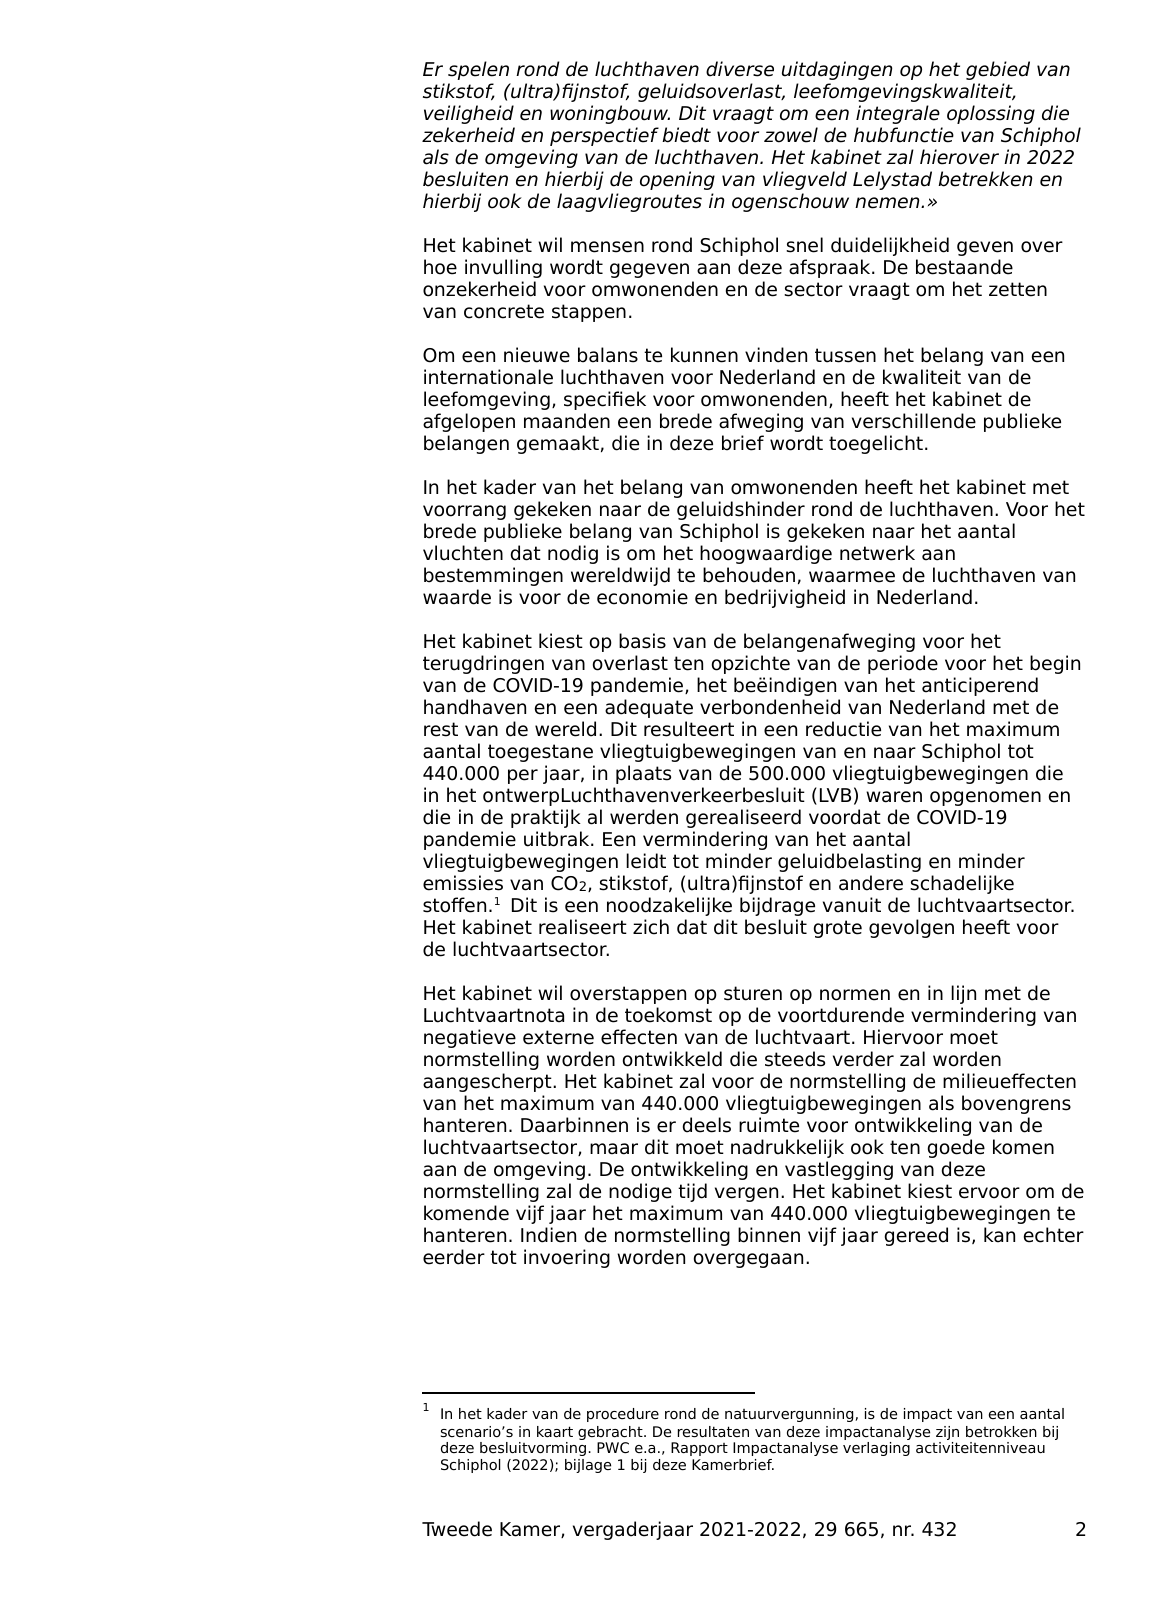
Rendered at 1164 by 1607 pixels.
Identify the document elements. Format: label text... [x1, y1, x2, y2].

text In het kader van de procedure rond de natuurvergunning, is de impact van een aantal scenario’s in kaart gebracht. De resultaten van deze impactanalyse zijn betrokken bij deze besluitvorming. PWC e.a., Rapport Impactanalyse verlaging activiteitenniveau Schiphol (2022); bijlage 1 bij deze Kamerbrief. [422, 1402, 1087, 1474]
text Er spelen rond de luchthaven diverse uitdagingen op het gebied van stikstof, (ultra)fijnstof, geluidsoverlast, leefomgevingskwaliteit, veiligheid en woningbouw. Dit vraagt om een integrale oplossing die zekerheid en perspectief biedt voor zowel de hubfunctie van Schiphol als de omgeving van de luchthaven. Het kabinet zal hierover in 2022 besluiten en hierbij de opening van vliegveld Lelystad betrekken en hierbij ook de laagvliegroutes in ogenschouw nemen.» [422, 59, 1087, 213]
text Om een nieuwe balans te kunnen vinden tussen het belang van een internationale luchthaven voor Nederland en de kwaliteit van de leefomgeving, specifiek voor omwonenden, heeft het kabinet de afgelopen maanden een brede afweging van verschillende publieke belangen gemaakt, die in deze brief wordt toegelicht. [422, 345, 1087, 455]
text Het kabinet wil overstappen op sturen op normen en in lijn met de Luchtvaartnota in de toekomst op de voortdurende vermindering van negatieve externe effecten van de luchtvaart. Hiervoor moet normstelling worden ontwikkeld die steeds verder zal worden aangescherpt. Het kabinet zal voor de normstelling de milieueffecten van het maximum van 440.000 vliegtuigbewegingen als bovengrens hanteren. Daarbinnen is er deels ruimte voor ontwikkeling van de luchtvaartsector, maar dit moet nadrukkelijk ook ten goede komen aan de omgeving. De ontwikkeling en vastlegging van deze normstelling zal de nodige tijd vergen. Het kabinet kiest ervoor om de komende vijf jaar het maximum van 440.000 vliegtuigbewegingen te hanteren. Indien de normstelling binnen vijf jaar gereed is, kan echter eerder tot invoering worden overgegaan. [422, 983, 1087, 1269]
text Het kabinet kiest op basis van de belangenafweging voor het terugdringen van overlast ten opzichte van de periode voor het begin van de COVID-19 pandemie, het beëindigen van het anticiperend handhaven en een adequate verbondenheid van Nederland met de rest van de wereld. Dit resulteert in een reductie van het maximum aantal toegestane vliegtuigbewegingen van en naar Schiphol tot 440.000 per jaar, in plaats van de 500.000 vliegtuigbewegingen die in het ontwerpLuchthavenverkeerbesluit (LVB) waren opgenomen en die in de praktijk al werden gerealiseerd voordat de COVID-19 pandemie uitbrak. Een vermindering van het aantal vliegtuigbewegingen leidt tot minder geluidbelasting en minder emissies van CO2, stikstof, (ultra)fijnstof en andere schadelijke stoffen. Dit is een noodzakelijke bijdrage vanuit de luchtvaartsector. Het kabinet realiseert zich dat dit besluit grote gevolgen heeft voor de luchtvaartsector. [422, 631, 1087, 961]
text Het kabinet wil mensen rond Schiphol snel duidelijkheid geven over hoe invulling wordt gegeven aan deze afspraak. De bestaande onzekerheid voor omwonenden en de sector vraagt om het zetten van concrete stappen. [422, 235, 1087, 323]
text In het kader van het belang van omwonenden heeft het kabinet met voorrang gekeken naar de geluidshinder rond de luchthaven. Voor het brede publieke belang van Schiphol is gekeken naar het aantal vluchten dat nodig is om het hoogwaardige netwerk aan bestemmingen wereldwijd te behouden, waarmee de luchthaven van waarde is voor de economie en bedrijvigheid in Nederland. [422, 477, 1087, 609]
